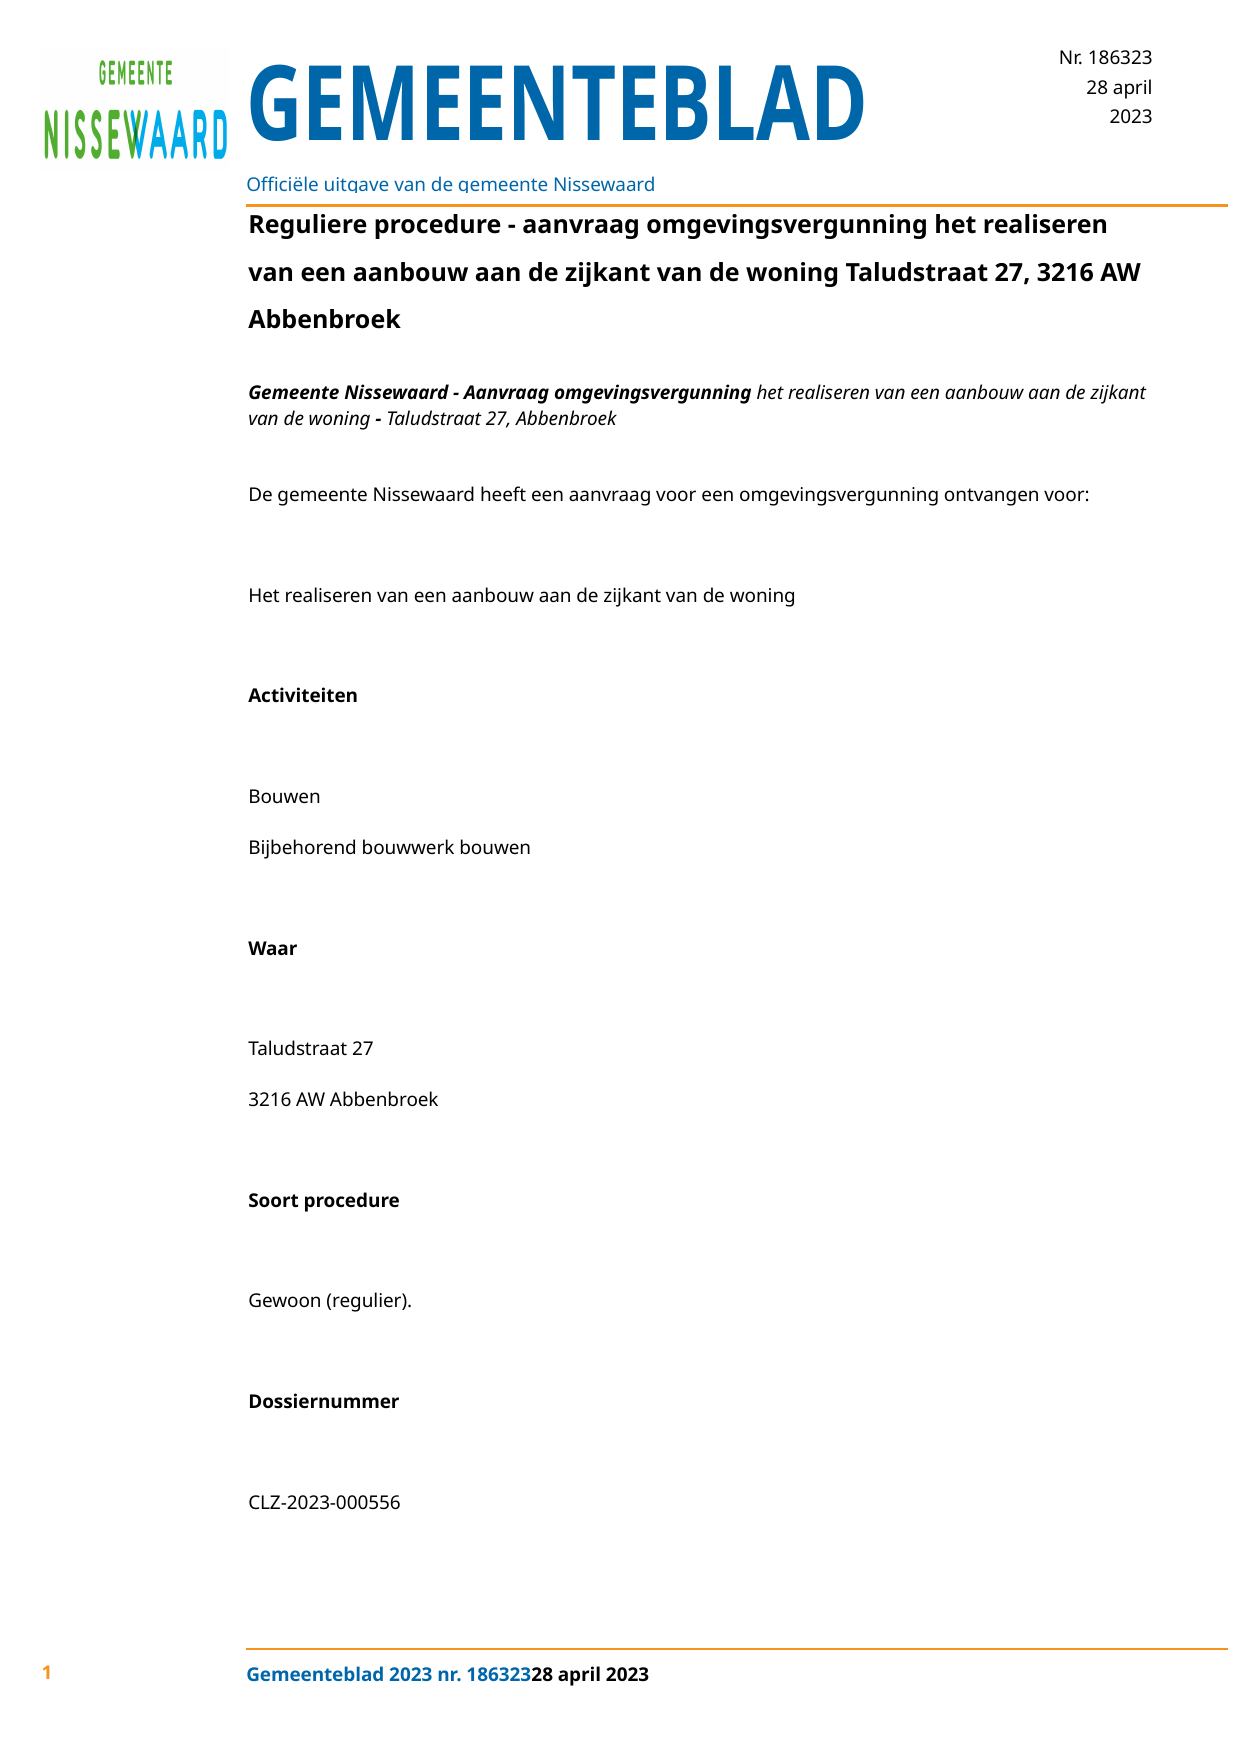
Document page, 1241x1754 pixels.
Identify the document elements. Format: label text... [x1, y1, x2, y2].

text Gewoon (regulier). [248, 1288, 1152, 1313]
text De gemeente Nissewaard heeft een aanvraag voor een omgevingsvergunning ontvangen voor: [248, 481, 1152, 507]
text 3216 AW Abbenbroek [248, 1086, 1152, 1112]
picture [41, 47, 231, 172]
text Waar [248, 935, 1152, 960]
text Bouwen [248, 783, 1152, 809]
text Dossiernummer [248, 1388, 1152, 1414]
text Gemeente Nissewaard - Aanvraag omgevingsvergunning het realiseren van een aanbouw aan de zijkant van de woning - Taludstraat 27, Abbenbroek [248, 379, 1152, 431]
text Taludstraat 27 [248, 1036, 1152, 1061]
text Soort procedure [248, 1187, 1152, 1212]
text Reguliere procedure - aanvraag omgevingsvergunning het realiseren van een aanbouw aan de zijkant van de woning Taludstraat 27, 3216 AW Abbenbroek [248, 207, 1152, 336]
text Bijbehorend bouwwerk bouwen [248, 834, 1152, 859]
text Activiteiten [248, 683, 1152, 708]
text Het realiseren van een aanbouw aan de zijkant van de woning [248, 582, 1152, 607]
text CLZ-2023-000556 [248, 1489, 1152, 1515]
